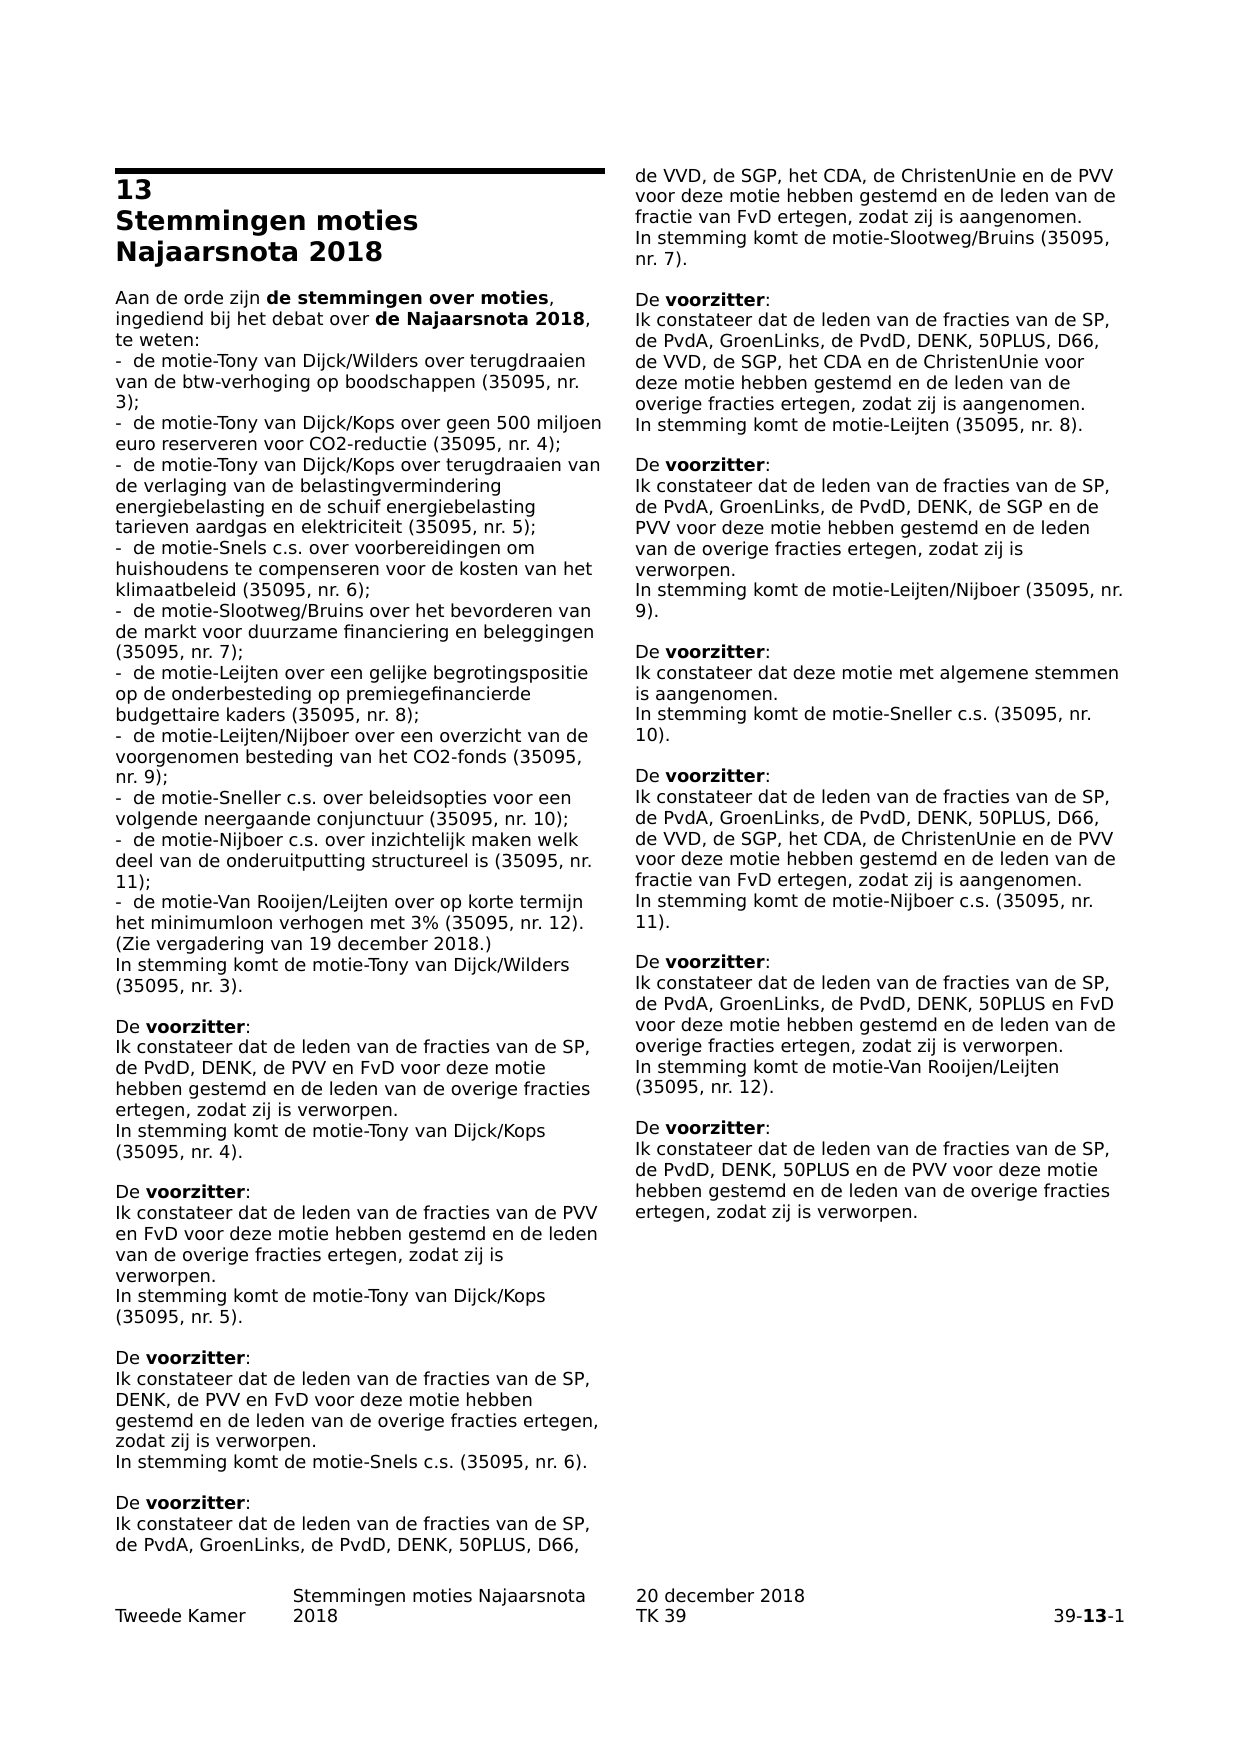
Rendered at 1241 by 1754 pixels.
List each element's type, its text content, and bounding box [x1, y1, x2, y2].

text Ik constateer dat de leden van de fracties van de SP, de PvdA, GroenLinks, de PvdD, DENK, 50PLUS en FvD voor deze motie hebben gestemd en de leden van de overige fracties ertegen, zodat zij is verworpen. [635, 973, 1125, 1056]
text De voorzitter: [115, 1493, 605, 1513]
text In stemming komt de motie-Snels c.s. (35095, nr. 6). [115, 1452, 605, 1473]
text De voorzitter: [635, 766, 1125, 787]
text De voorzitter: [635, 289, 1125, 310]
text In stemming komt de motie-Nijboer c.s. (35095, nr. 11). [635, 891, 1125, 932]
text de VVD, de SGP, het CDA, de ChristenUnie en de PVV voor deze motie hebben gestemd en de leden van de fractie van FvD ertegen, zodat zij is aangenomen. [635, 165, 1125, 228]
text Ik constateer dat de leden van de fracties van de SP, de PvdA, GroenLinks, de PvdD, DENK, 50PLUS, D66, de VVD, de SGP, het CDA en de ChristenUnie voor deze motie hebben gestemd en de leden van de overige fracties ertegen, zodat zij is aangenomen. [635, 310, 1125, 414]
text Ik constateer dat de leden van de fracties van de SP, de PvdA, GroenLinks, de PvdD, DENK, de SGP en de PVV voor deze motie hebben gestemd en de leden van de overige fracties ertegen, zodat zij is verworpen. [635, 476, 1125, 580]
text Ik constateer dat de leden van de fracties van de SP, DENK, de PVV en FvD voor deze motie hebben gestemd en de leden van de overige fracties ertegen, zodat zij is verworpen. [115, 1369, 605, 1452]
text In stemming komt de motie-Sneller c.s. (35095, nr. 10). [635, 704, 1125, 746]
text Ik constateer dat de leden van de fracties van de PVV en FvD voor deze motie hebben gestemd en de leden van de overige fracties ertegen, zodat zij is verworpen. [115, 1203, 605, 1286]
text In stemming komt de motie-Leijten/Nijboer (35095, nr. 9). [635, 580, 1125, 622]
text De voorzitter: [115, 1182, 605, 1203]
list de motie-Tony van Dijck/Wilders over terugdraaien van de btw-verhoging op boodschappen (35095, nr. 3); [115, 351, 605, 413]
text In stemming komt de motie-Tony van Dijck/Wilders (35095, nr. 3). [115, 955, 605, 996]
text De voorzitter: [635, 952, 1125, 973]
text In stemming komt de motie-Tony van Dijck/Kops (35095, nr. 5). [115, 1286, 605, 1328]
list de motie-Tony van Dijck/Kops over terugdraaien van de verlaging van de belastingvermindering energiebelasting en de schuif energiebelasting tarieven aardgas en elektriciteit (35095, nr. 5); [115, 455, 605, 538]
text De voorzitter: [635, 1118, 1125, 1139]
text Aan de orde zijn de stemmingen over moties, ingediend bij het debat over de Najaarsnota 2018, [115, 288, 605, 330]
text Ik constateer dat de leden van de fracties van de SP, de PvdA, GroenLinks, de PvdD, DENK, 50PLUS, D66, de VVD, de SGP, het CDA, de ChristenUnie en de PVV voor deze motie hebben gestemd en de leden van de fractie van FvD ertegen, zodat zij is aangenomen. [635, 787, 1125, 891]
list de motie-Leijten over een gelijke begrotingspositie op de onderbesteding op premiegefinancierde budgettaire kaders (35095, nr. 8); [115, 663, 605, 726]
text De voorzitter: [635, 455, 1125, 476]
list de motie-Van Rooijen/Leijten over op korte termijn het minimumloon verhogen met 3% (35095, nr. 12). [115, 892, 605, 934]
list de motie-Sneller c.s. over beleidsopties voor een volgende neergaande conjunctuur (35095, nr. 10); [115, 788, 605, 830]
list de motie-Slootweg/Bruins over het bevorderen van de markt voor duurzame financiering en beleggingen (35095, nr. 7); [115, 601, 605, 663]
text In stemming komt de motie-Tony van Dijck/Kops (35095, nr. 4). [115, 1121, 605, 1162]
text De voorzitter: [635, 642, 1125, 662]
text Ik constateer dat de leden van de fracties van de SP, de PvdA, GroenLinks, de PvdD, DENK, 50PLUS, D66, [115, 1513, 605, 1555]
list de motie-Leijten/Nijboer over een overzicht van de voorgenomen besteding van het CO2-fonds (35095, nr. 9); [115, 726, 605, 788]
text De voorzitter: [115, 1348, 605, 1369]
title 13 Stemmingen moties Najaarsnota 2018 [115, 174, 605, 268]
text te weten: [115, 330, 605, 351]
text De voorzitter: [115, 1016, 605, 1037]
text Ik constateer dat de leden van de fracties van de SP, de PvdD, DENK, de PVV en FvD voor deze motie hebben gestemd en de leden van de overige fracties ertegen, zodat zij is verworpen. [115, 1037, 605, 1121]
text In stemming komt de motie-Van Rooijen/Leijten (35095, nr. 12). [635, 1056, 1125, 1098]
text In stemming komt de motie-Leijten (35095, nr. 8). [635, 414, 1125, 435]
text In stemming komt de motie-Slootweg/Bruins (35095, nr. 7). [635, 228, 1125, 269]
text (Zie vergadering van 19 december 2018.) [115, 934, 605, 955]
list de motie-Nijboer c.s. over inzichtelijk maken welk deel van de onderuitputting structureel is (35095, nr. 11); [115, 830, 605, 892]
text Ik constateer dat deze motie met algemene stemmen is aangenomen. [635, 662, 1125, 704]
list de motie-Snels c.s. over voorbereidingen om huishoudens te compenseren voor de kosten van het klimaatbeleid (35095, nr. 6); [115, 538, 605, 601]
text Ik constateer dat de leden van de fracties van de SP, de PvdD, DENK, 50PLUS en de PVV voor deze motie hebben gestemd en de leden van de overige fracties ertegen, zodat zij is verworpen. [635, 1139, 1125, 1222]
list de motie-Tony van Dijck/Kops over geen 500 miljoen euro reserveren voor CO2-reductie (35095, nr. 4); [115, 413, 605, 455]
